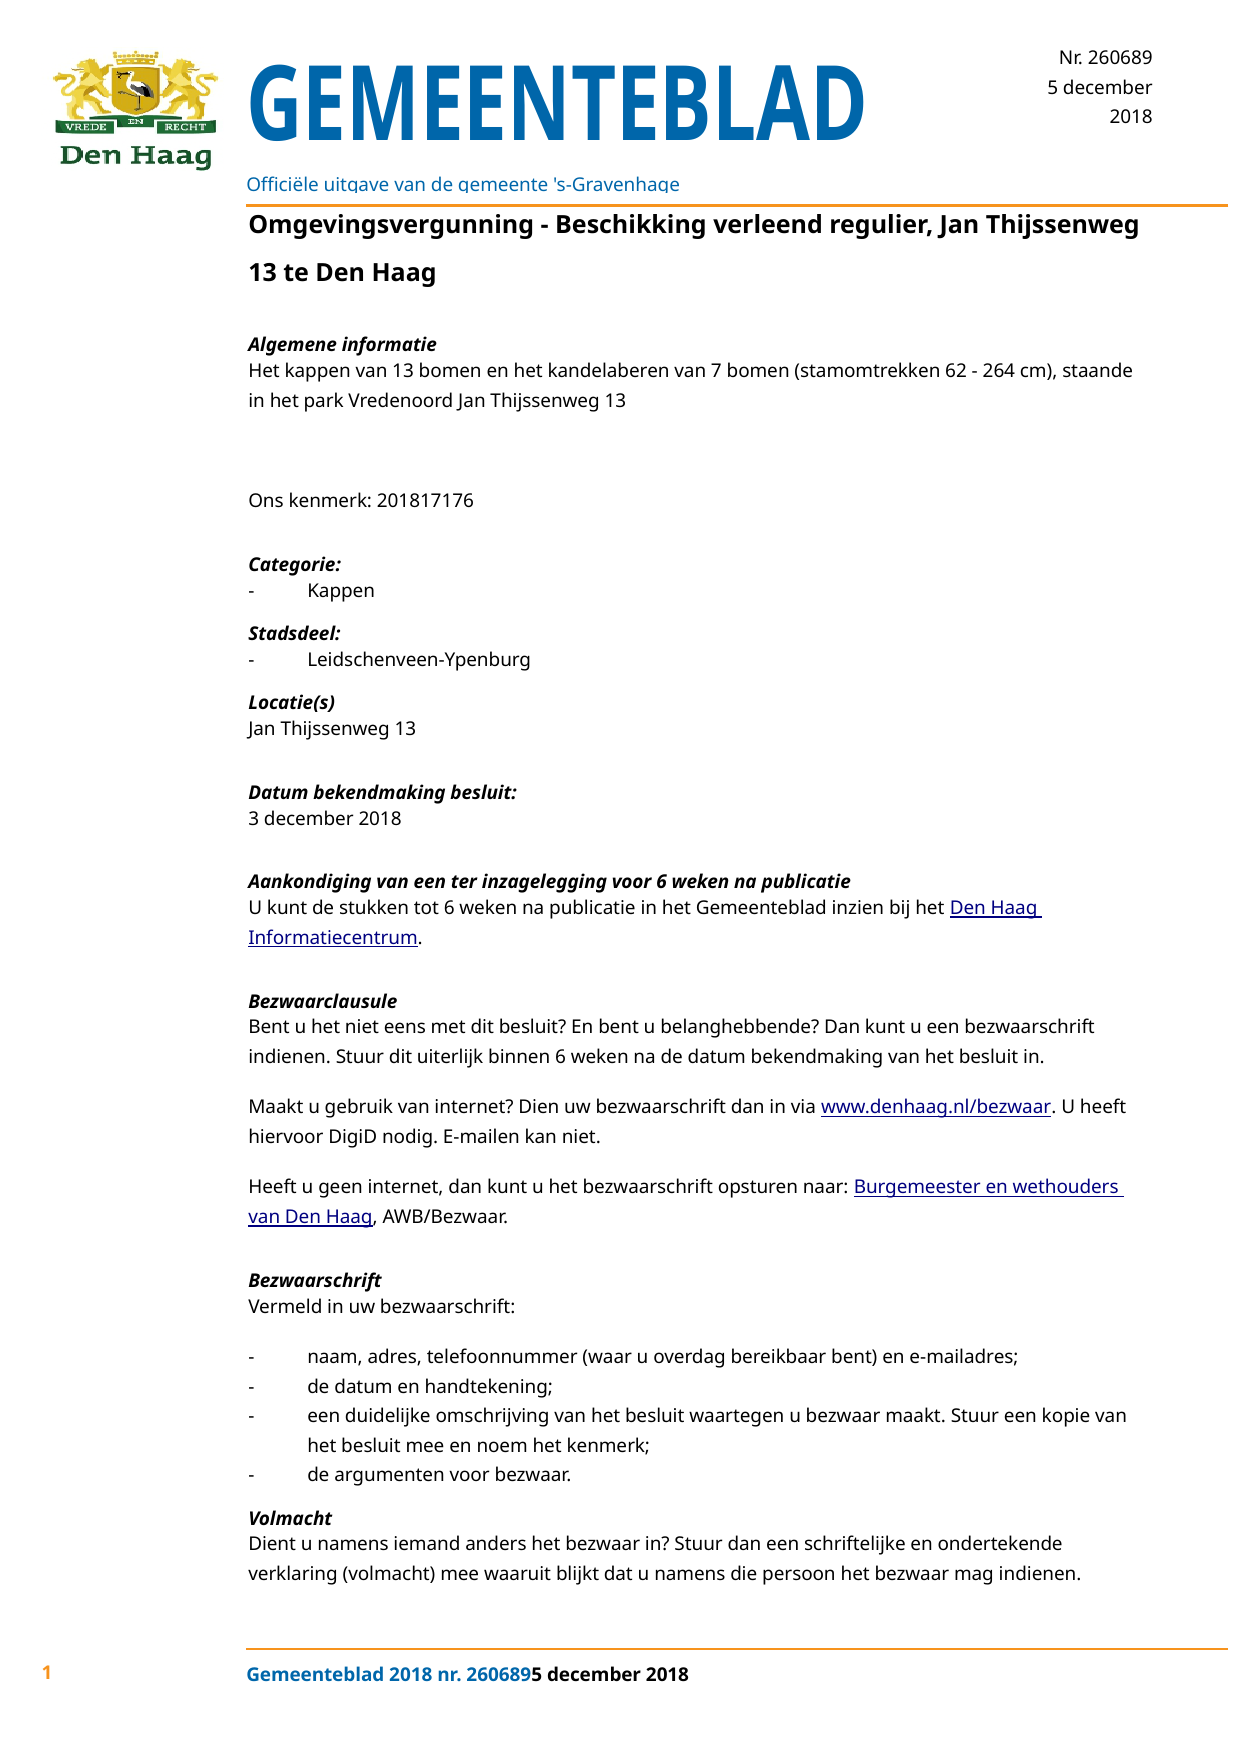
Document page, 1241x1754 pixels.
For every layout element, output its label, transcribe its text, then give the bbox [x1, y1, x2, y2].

text Omgevingsvergunning - Beschikking verleend regulier, Jan Thijssenweg 13 te Den Haag [248, 207, 1152, 288]
text Vermeld in uw bezwaarschrift: [248, 1293, 1152, 1319]
text Locatie(s) [248, 689, 1152, 715]
text Volmacht [248, 1505, 1152, 1531]
text 3 december 2018 [248, 805, 1152, 830]
text Jan Thijssenweg 13 [248, 715, 1152, 741]
text Aankondiging van een ter inzagelegging voor 6 weken na publicatie [248, 869, 1152, 894]
text Bent u het niet eens met dit besluit? En bent u belanghebbende? Dan kunt u een bezwaarschrift indienen. Stuur dit uiterlijk binnen 6 weken na de datum bekendmaking van het besluit in. [248, 1014, 1152, 1069]
text Ons kenmerk: 201817176 [248, 488, 1152, 513]
text Stadsdeel: [248, 620, 1152, 646]
text Bezwaarschrift [248, 1267, 1152, 1293]
text Het kappen van 13 bomen en het kandelaberen van 7 bomen (stamomtrekken 62 - 264 cm), staande in het park Vredenoord Jan Thijssenweg 13 [248, 357, 1152, 412]
text U kunt de stukken tot 6 weken na publicatie in het Gemeenteblad inzien bij het Den Haag Informatiecentrum. [248, 894, 1152, 950]
text Bezwaarclausule [248, 988, 1152, 1014]
list Kappen [248, 577, 1152, 603]
list naam, adres, telefoonnummer (waar u overdag bereikbaar bent) en e-mailadres; [248, 1343, 1152, 1369]
list een duidelijke omschrijving van het besluit waartegen u bezwaar maakt. Stuur een kopie van het besluit mee en noem het kenmerk; [248, 1402, 1152, 1458]
text Categorie: [248, 552, 1152, 577]
text Dient u namens iemand anders het bezwaar in? Stuur dan een schriftelijke en ondertekende verklaring (volmacht) mee waaruit blijkt dat u namens die persoon het bezwaar mag indienen. [248, 1531, 1152, 1586]
list Leidschenveen-Ypenburg [248, 646, 1152, 672]
text Heeft u geen internet, dan kunt u het bezwaarschrift opsturen naar: Burgemeester en wethouders van Den Haag, AWB/Bezwaar. [248, 1174, 1152, 1229]
text Datum bekendmaking besluit: [248, 779, 1152, 805]
picture [41, 47, 231, 172]
text Algemene informatie [248, 331, 1152, 357]
list de datum en handtekening; [248, 1373, 1152, 1399]
list de argumenten voor bezwaar. [248, 1462, 1152, 1487]
text Maakt u gebruik van internet? Dien uw bezwaarschrift dan in via www.denhaag.nl/bezwaar. U heeft hiervoor DigiD nodig. E-mailen kan niet. [248, 1094, 1152, 1149]
